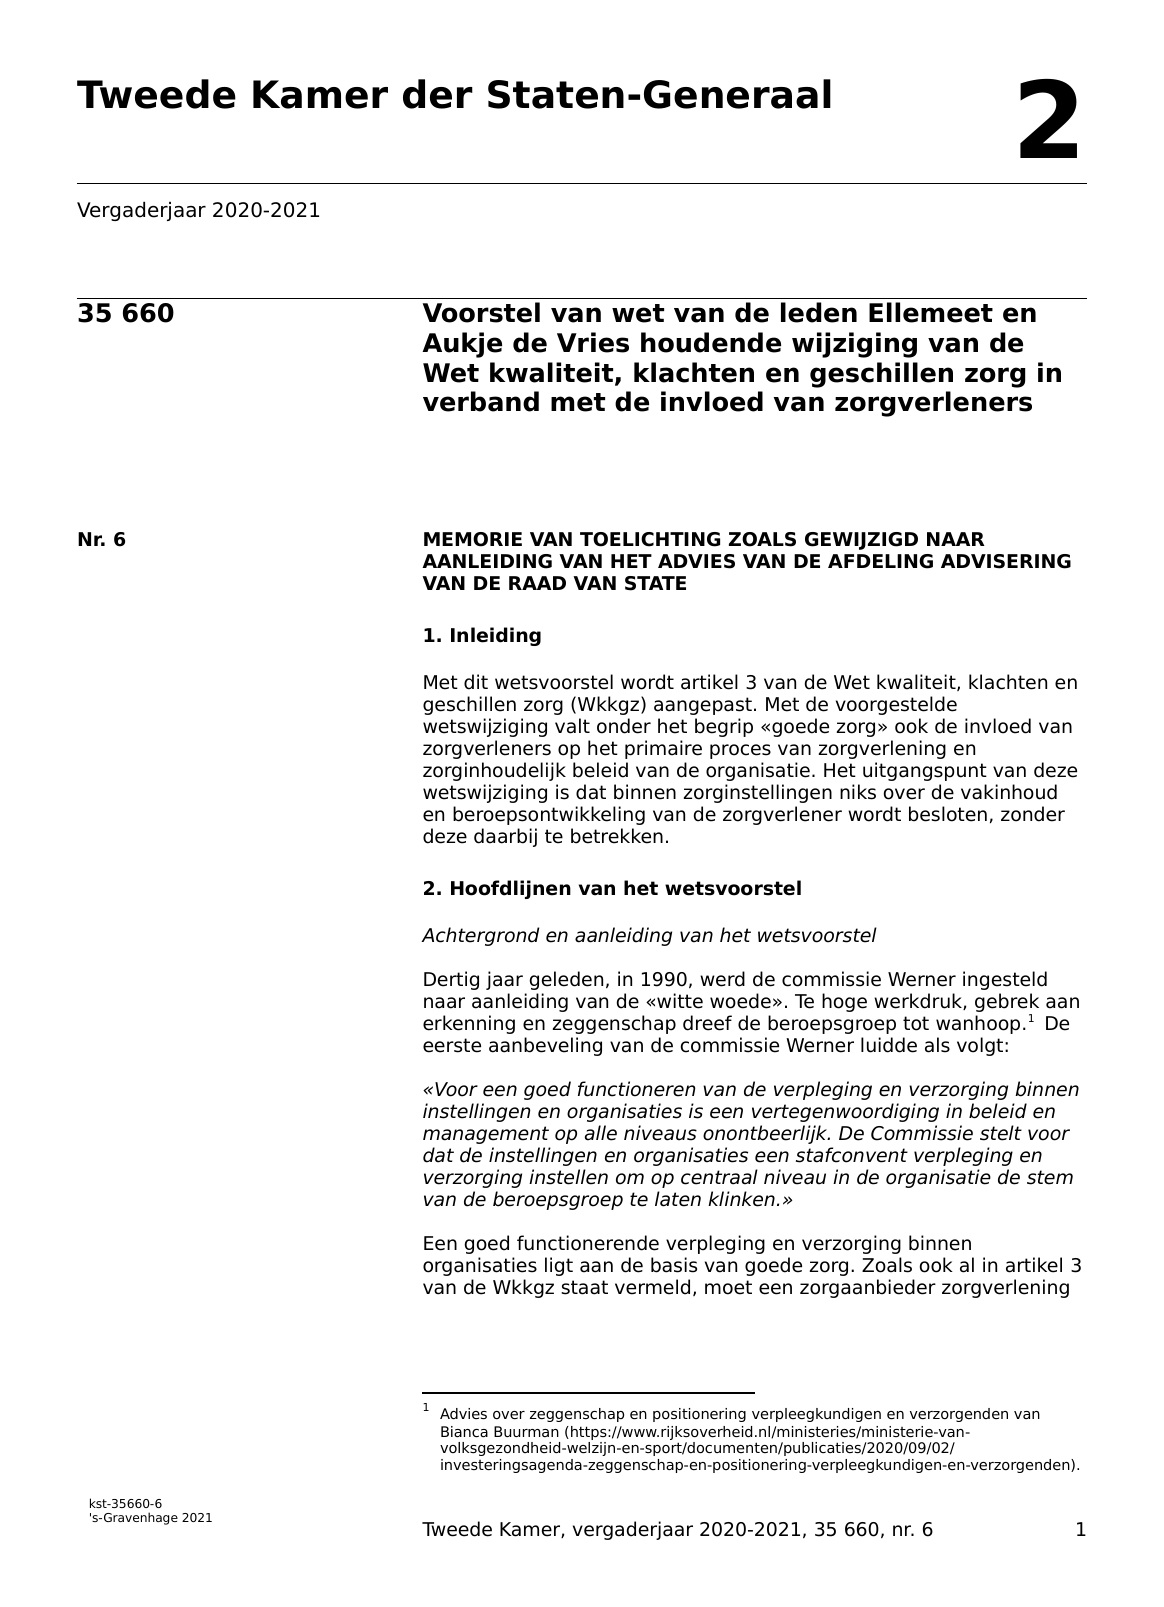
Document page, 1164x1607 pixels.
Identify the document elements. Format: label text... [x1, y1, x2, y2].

table_header 2 [886, 59, 1087, 183]
text kst-35660-6 [88, 1497, 323, 1511]
subtitle Achtergrond en aanleiding van het wetsvoorstel [422, 924, 1087, 946]
subtitle 1. Inleiding [422, 625, 1087, 647]
text Advies over zeggenschap en positionering verpleegkundigen en verzorgenden van Bianca Buurman (https://www.rijksoverheid.nl/ministeries/ministerie-van-volksgezondheid-welzijn-en-sport/documenten/publicaties/2020/09/02/investeringsagenda-zeggenschap-en-positionering-verpleegkundigen-en-verzorgenden). [422, 1402, 1087, 1474]
subtitle 2. Hoofdlijnen van het wetsvoorstel [422, 877, 1087, 899]
text Met dit wetsvoorstel wordt artikel 3 van de Wet kwaliteit, klachten en geschillen zorg (Wkkgz) aangepast. Met de voorgestelde wetswijziging valt onder het begrip «goede zorg» ook de invloed van zorgverleners op het primaire proces van zorgverlening en zorginhoudelijk beleid van de organisatie. Het uitgangspunt van deze wetswijziging is dat binnen zorginstellingen niks over de vakinhoud en beroepsontwikkeling van de zorgverlener wordt besloten, zonder deze daarbij te betrekken. [422, 672, 1087, 847]
table_header Tweede Kamer der Staten-Generaal [77, 59, 886, 183]
text «Voor een goed functioneren van de verpleging en verzorging binnen instellingen en organisaties is een vertegenwoordiging in beleid en management op alle niveaus onontbeerlijk. De Commissie stelt voor dat de instellingen en organisaties een stafconvent verpleging en verzorging instellen om op centraal niveau in de organisatie de stem van de beroepsgroep te laten klinken.» [422, 1079, 1087, 1211]
subtitle 35 660 Voorstel van wet van de leden Ellemeet en Aukje de Vries houdende wijziging van de Wet kwaliteit, klachten en geschillen zorg in verband met de invloed van zorgverleners [77, 299, 1087, 418]
text 's-Gravenhage 2021 [88, 1511, 323, 1525]
text Een goed functionerende verpleging en verzorging binnen organisaties ligt aan de basis van goede zorg. Zoals ook al in artikel 3 van de Wkkgz staat vermeld, moet een zorgaanbieder zorgverlening [422, 1233, 1087, 1299]
text Dertig jaar geleden, in 1990, werd de commissie Werner ingesteld naar aanleiding van de «witte woede». Te hoge werkdruk, gebrek aan erkenning en zeggenschap dreef de beroepsgroep tot wanhoop. De eerste aanbeveling van de commissie Werner luidde als volgt: [422, 969, 1087, 1057]
subtitle Nr. 6 MEMORIE VAN TOELICHTING ZOALS GEWIJZIGD NAAR AANLEIDING VAN HET ADVIES VAN DE AFDELING ADVISERING VAN DE RAAD VAN STATE [77, 529, 1087, 595]
table_cell Vergaderjaar 2020-2021 [77, 184, 1087, 298]
